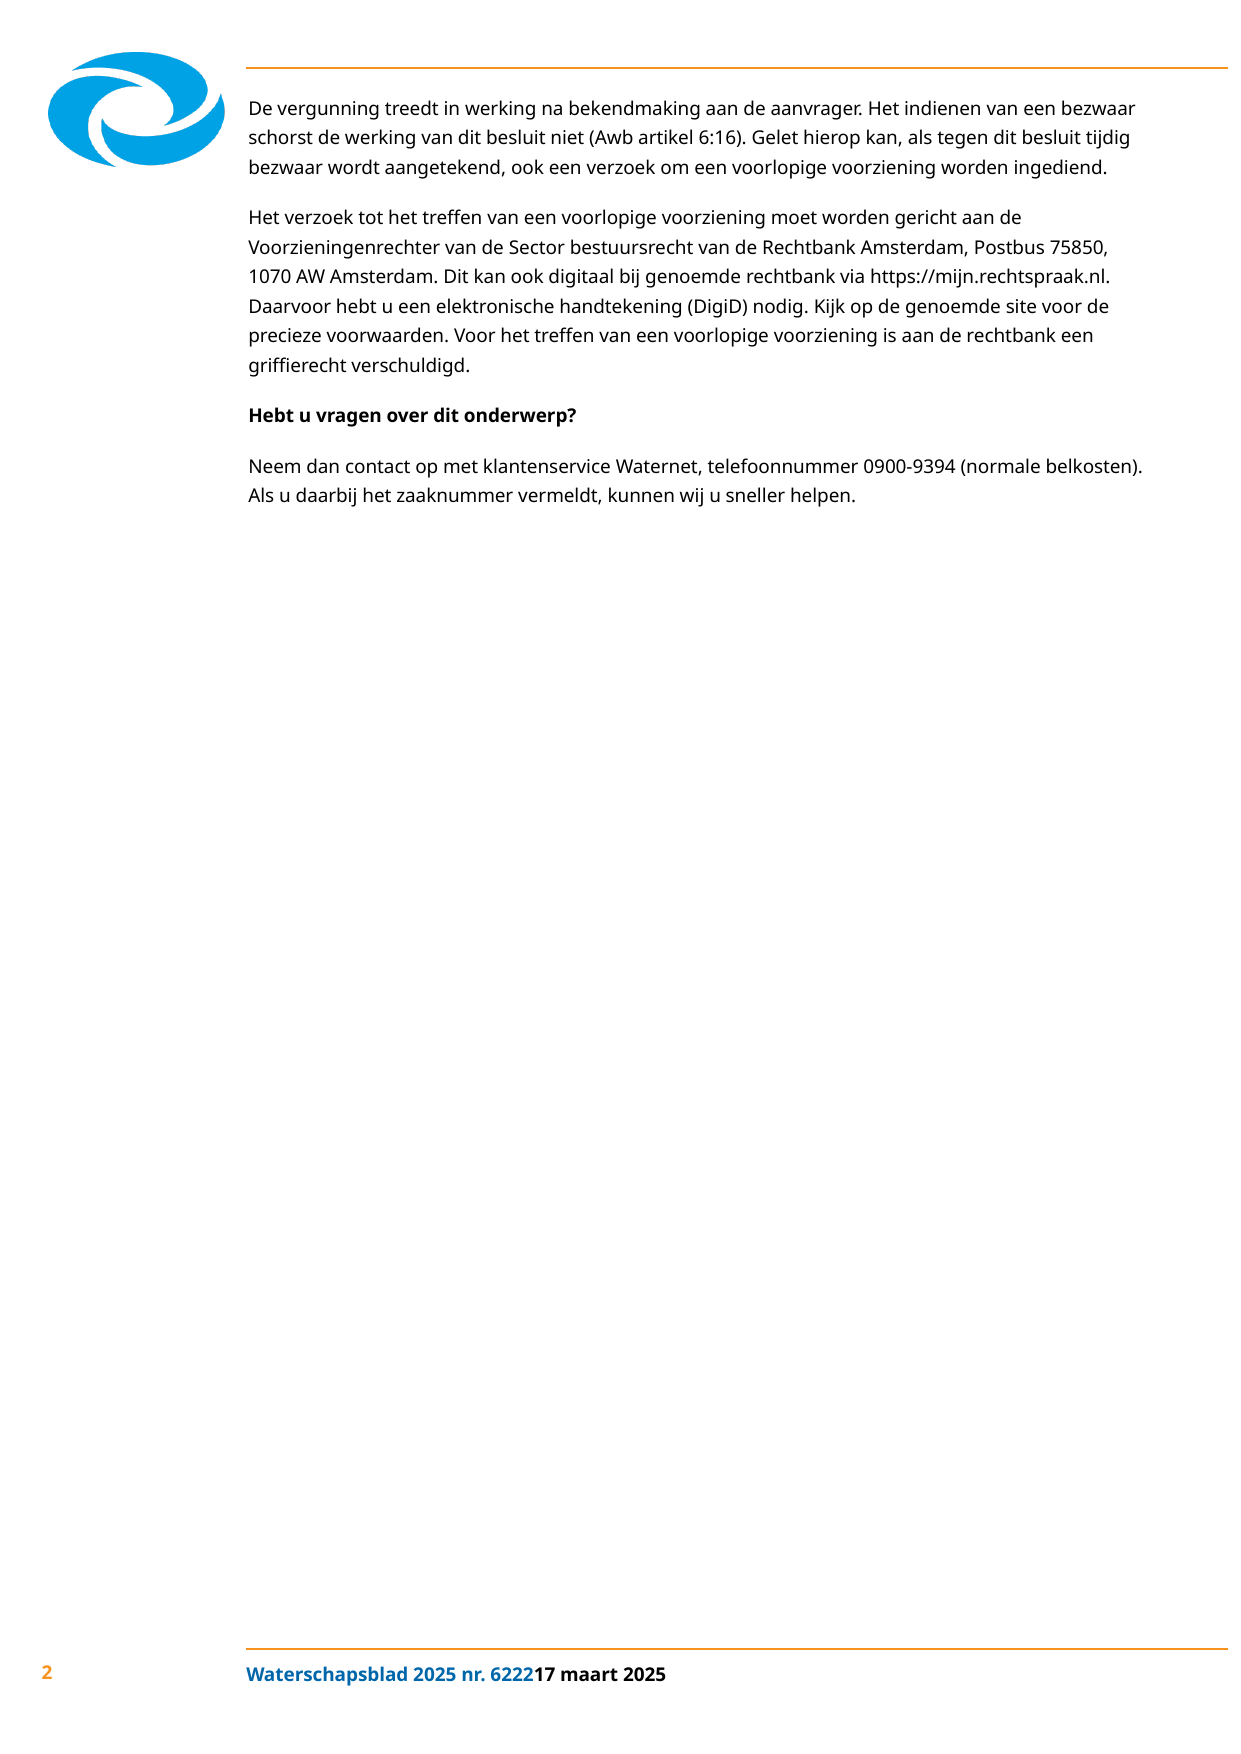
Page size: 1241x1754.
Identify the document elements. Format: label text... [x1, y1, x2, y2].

picture [41, 47, 231, 172]
text Hebt u vragen over dit onderwerp? [248, 403, 1152, 428]
text De vergunning treedt in werking na bekendmaking aan de aanvrager. Het indienen van een bezwaar schorst de werking van dit besluit niet (Awb artikel 6:16). Gelet hierop kan, als tegen dit besluit tijdig bezwaar wordt aangetekend, ook een verzoek om een voorlopige voorziening worden ingediend. [248, 95, 1152, 180]
text Neem dan contact op met klantenservice Waternet, telefoonnummer 0900-9394 (normale belkosten). Als u daarbij het zaaknummer vermeldt, kunnen wij u sneller helpen. [248, 453, 1152, 508]
text Het verzoek tot het treffen van een voorlopige voorziening moet worden gericht aan de Voorzieningenrechter van de Sector bestuursrecht van de Rechtbank Amsterdam, Postbus 75850, 1070 AW Amsterdam. Dit kan ook digitaal bij genoemde rechtbank via https://mijn.rechtspraak.nl. Daarvoor hebt u een elektronische handtekening (DigiD) nodig. Kijk op de genoemde site voor de precieze voorwaarden. Voor het treffen van een voorlopige voorziening is aan de rechtbank een griffierecht verschuldigd. [248, 204, 1152, 378]
